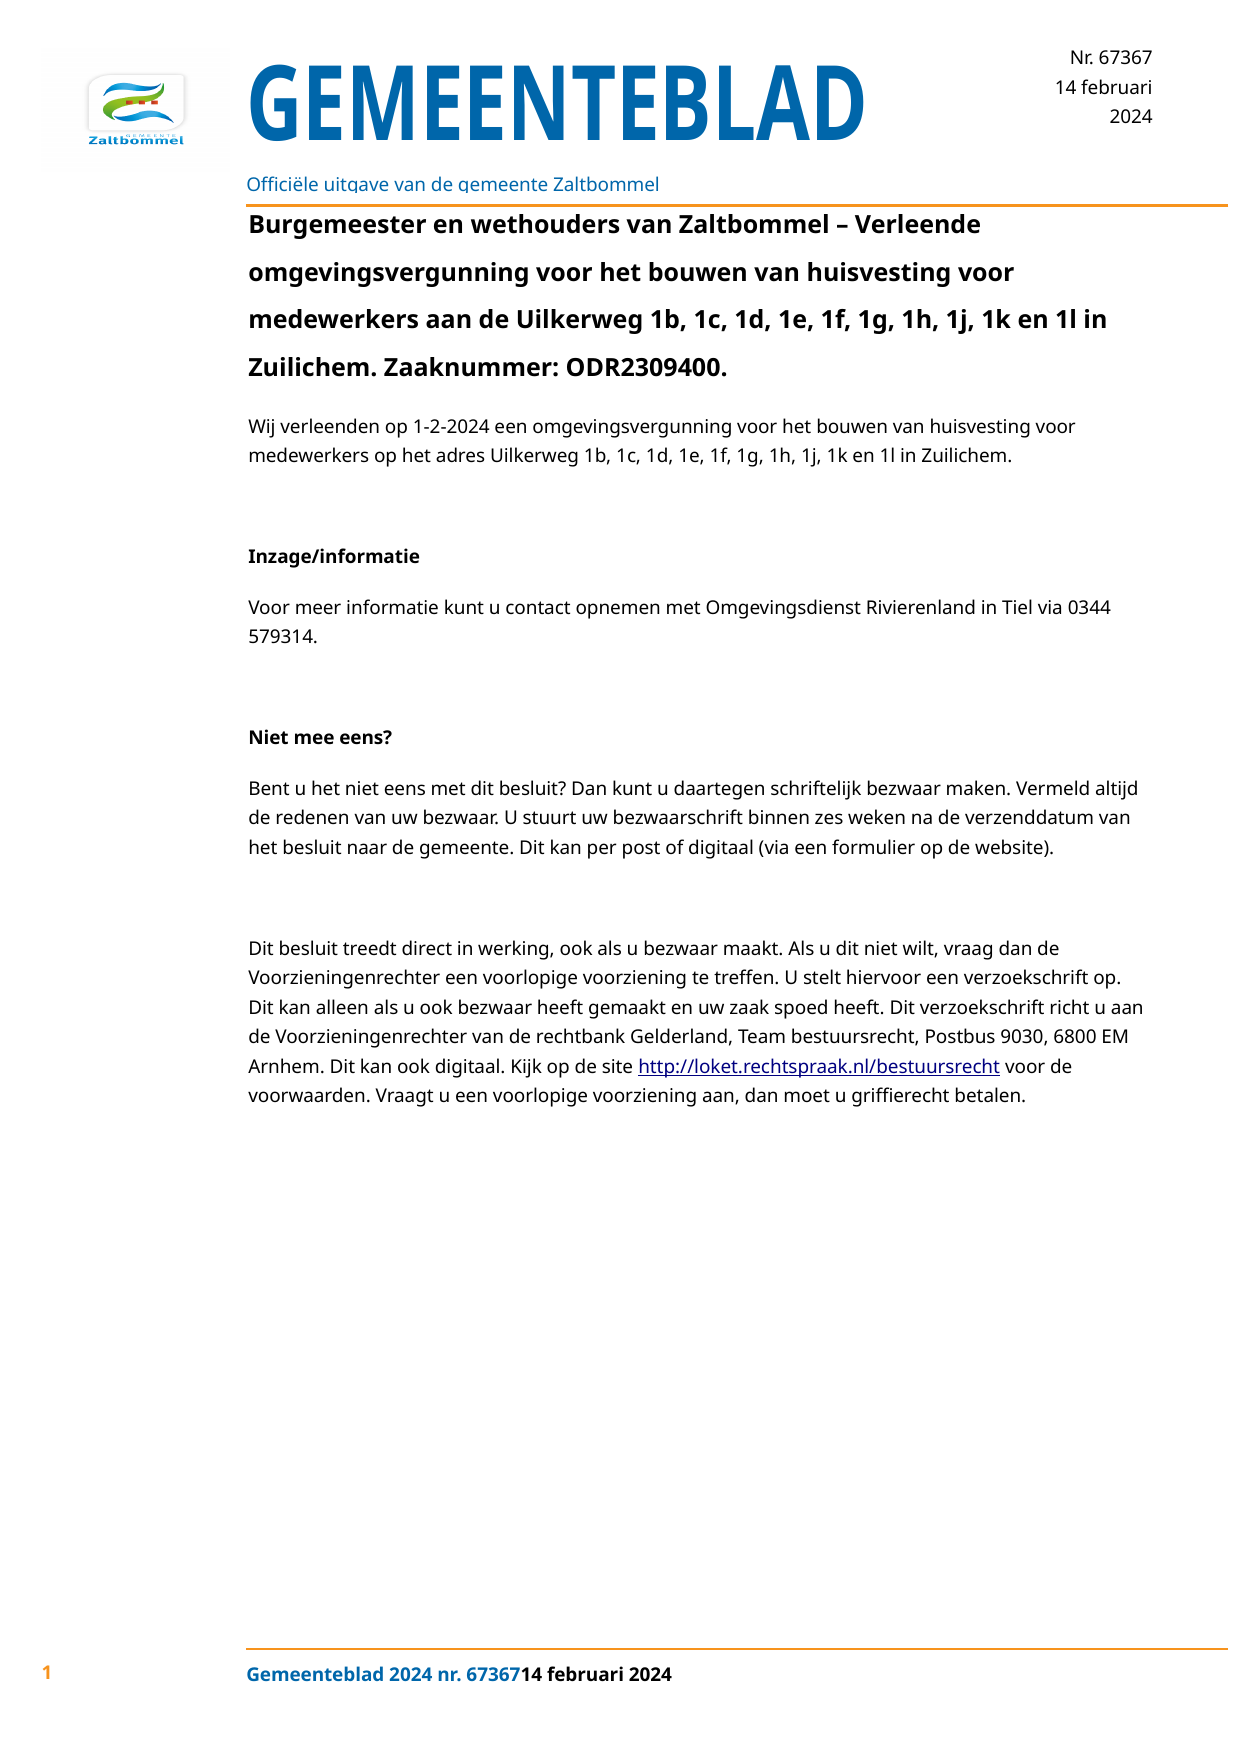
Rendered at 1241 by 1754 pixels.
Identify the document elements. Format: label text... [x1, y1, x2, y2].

text Burgemeester en wethouders van Zaltbommel – Verleende omgevingsvergunning voor het bouwen van huisvesting voor medewerkers aan de Uilkerweg 1b, 1c, 1d, 1e, 1f, 1g, 1h, 1j, 1k en 1l in Zuilichem. Zaaknummer: ODR2309400. [248, 207, 1152, 384]
text Inzage/informatie [248, 543, 1152, 569]
text Voor meer informatie kunt u contact opnemen met Omgevingsdienst Rivierenland in Tiel via 0344 579314. [248, 594, 1152, 649]
text Bent u het niet eens met dit besluit? Dan kunt u daartegen schriftelijk bezwaar maken. Vermeld altijd de redenen van uw bezwaar. U stuurt uw bezwaarschrift binnen zes weken na de verzenddatum van het besluit naar de gemeente. Dit kan per post of digitaal (via een formulier op de website). [248, 775, 1152, 860]
picture [41, 47, 231, 172]
text Wij verleenden op 1-2-2024 een omgevingsvergunning voor het bouwen van huisvesting voor medewerkers op het adres Uilkerweg 1b, 1c, 1d, 1e, 1f, 1g, 1h, 1j, 1k en 1l in Zuilichem. [248, 413, 1152, 468]
text Niet mee eens? [248, 724, 1152, 750]
text Dit besluit treedt direct in werking, ook als u bezwaar maakt. Als u dit niet wilt, vraag dan de Voorzieningenrechter een voorlopige voorziening te treffen. U stelt hiervoor een verzoekschrift op. Dit kan alleen als u ook bezwaar heeft gemaakt en uw zaak spoed heeft. Dit verzoekschrift richt u aan de Voorzieningenrechter van de rechtbank Gelderland, Team bestuursrecht, Postbus 9030, 6800 EM Arnhem. Dit kan ook digitaal. Kijk op de site http://loket.rechtspraak.nl/bestuursrecht voor de voorwaarden. Vraagt u een voorlopige voorziening aan, dan moet u griffierecht betalen. [248, 935, 1152, 1108]
